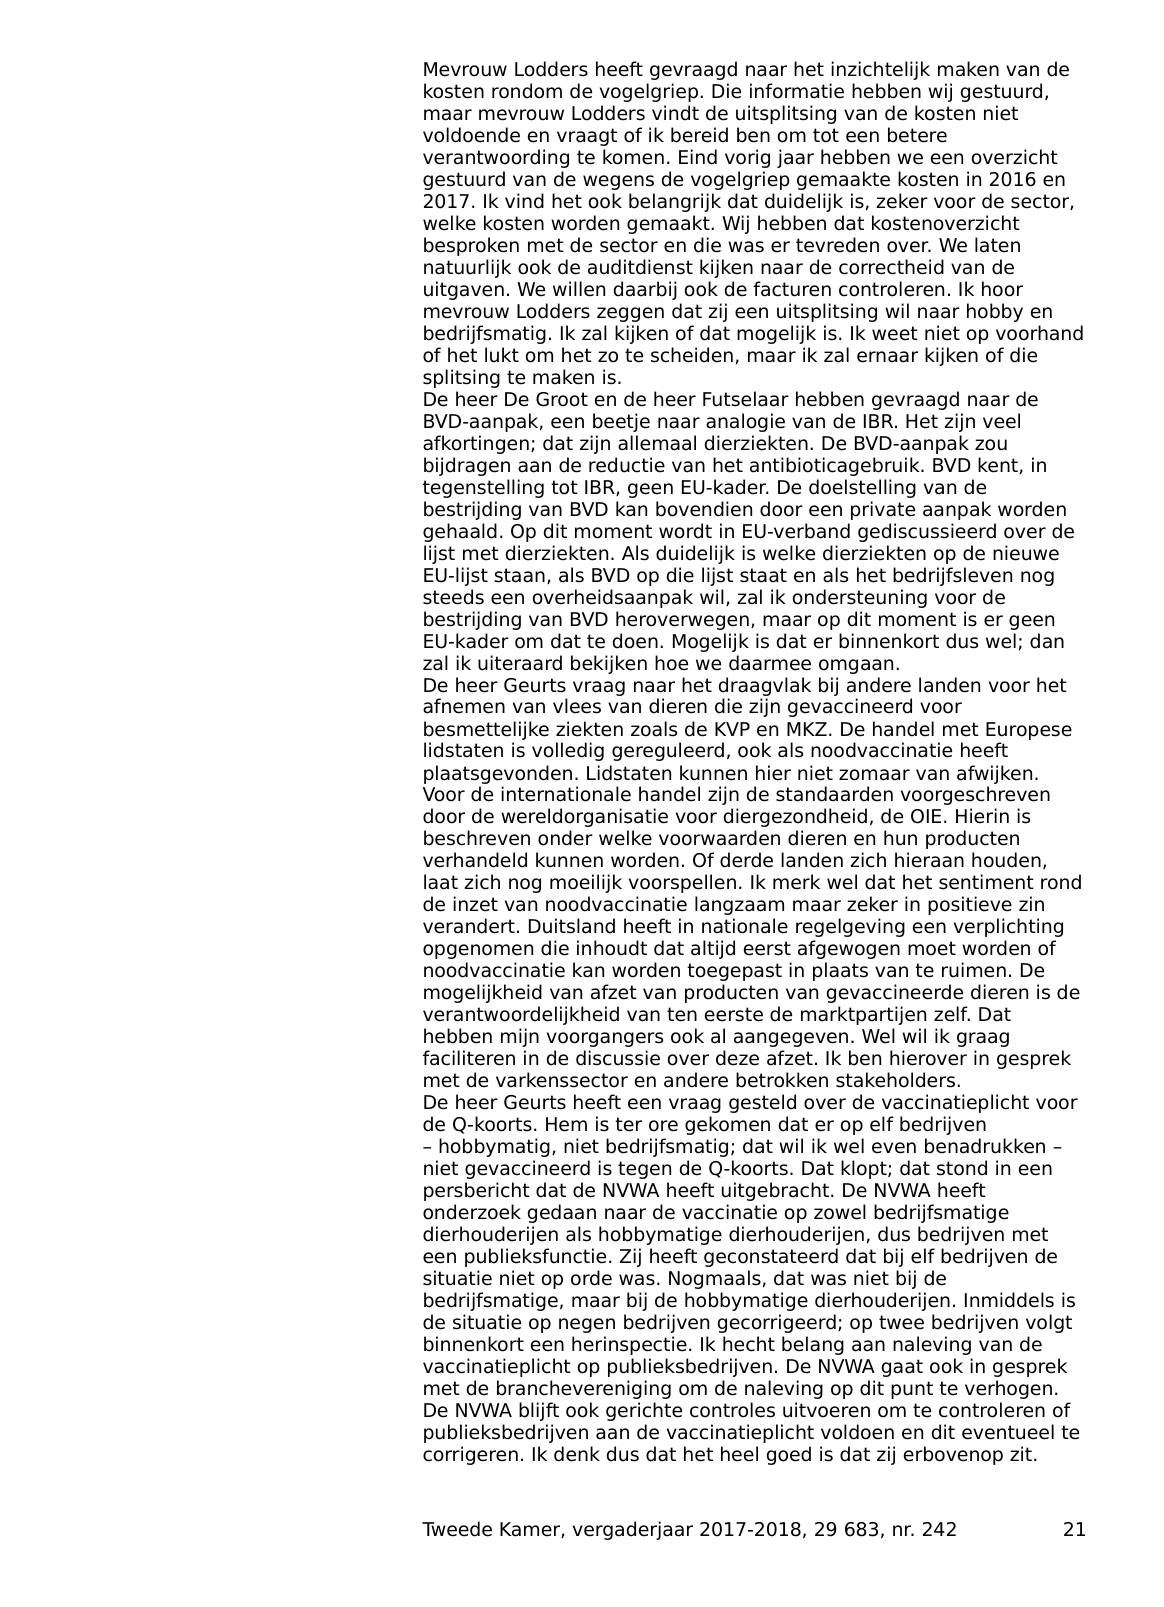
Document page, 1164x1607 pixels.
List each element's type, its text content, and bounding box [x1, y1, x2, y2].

text De heer De Groot en de heer Futselaar hebben gevraagd naar de BVD-aanpak, een beetje naar analogie van de IBR. Het zijn veel afkortingen; dat zijn allemaal dierziekten. De BVD-aanpak zou bijdragen aan de reductie van het antibioticagebruik. BVD kent, in tegenstelling tot IBR, geen EU-kader. De doelstelling van de bestrijding van BVD kan bovendien door een private aanpak worden gehaald. Op dit moment wordt in EU-verband gediscussieerd over de lijst met dierziekten. Als duidelijk is welke dierziekten op de nieuwe EU-lijst staan, als BVD op die lijst staat en als het bedrijfsleven nog steeds een overheidsaanpak wil, zal ik ondersteuning voor de bestrijding van BVD heroverwegen, maar op dit moment is er geen EU-kader om dat te doen. Mogelijk is dat er binnenkort dus wel; dan zal ik uiteraard bekijken hoe we daarmee omgaan. [422, 389, 1087, 674]
text De heer Geurts vraag naar het draagvlak bij andere landen voor het afnemen van vlees van dieren die zijn gevaccineerd voor besmettelijke ziekten zoals de KVP en MKZ. De handel met Europese lidstaten is volledig gereguleerd, ook als noodvaccinatie heeft plaatsgevonden. Lidstaten kunnen hier niet zomaar van afwijken. Voor de internationale handel zijn de standaarden voorgeschreven door de wereldorganisatie voor diergezondheid, de OIE. Hierin is beschreven onder welke voorwaarden dieren en hun producten verhandeld kunnen worden. Of derde landen zich hieraan houden, laat zich nog moeilijk voorspellen. Ik merk wel dat het sentiment rond de inzet van noodvaccinatie langzaam maar zeker in positieve zin verandert. Duitsland heeft in nationale regelgeving een verplichting opgenomen die inhoudt dat altijd eerst afgewogen moet worden of noodvaccinatie kan worden toegepast in plaats van te ruimen. De mogelijkheid van afzet van producten van gevaccineerde dieren is de verantwoordelijkheid van ten eerste de marktpartijen zelf. Dat hebben mijn voorgangers ook al aangegeven. Wel wil ik graag faciliteren in de discussie over deze afzet. Ik ben hierover in gesprek met de varkenssector en andere betrokken stakeholders. [422, 674, 1087, 1092]
text De heer Geurts heeft een vraag gesteld over de vaccinatieplicht voor de Q-koorts. Hem is ter ore gekomen dat er op elf bedrijven – hobbymatig, niet bedrijfsmatig; dat wil ik wel even benadrukken – niet gevaccineerd is tegen de Q-koorts. Dat klopt; dat stond in een persbericht dat de NVWA heeft uitgebracht. De NVWA heeft onderzoek gedaan naar de vaccinatie op zowel bedrijfsmatige dierhouderijen als hobbymatige dierhouderijen, dus bedrijven met een publieksfunctie. Zij heeft geconstateerd dat bij elf bedrijven de situatie niet op orde was. Nogmaals, dat was niet bij de bedrijfsmatige, maar bij de hobbymatige dierhouderijen. Inmiddels is de situatie op negen bedrijven gecorrigeerd; op twee bedrijven volgt binnenkort een herinspectie. Ik hecht belang aan naleving van de vaccinatieplicht op publieksbedrijven. De NVWA gaat ook in gesprek met de branchevereniging om de naleving op dit punt te verhogen. De NVWA blijft ook gerichte controles uitvoeren om te controleren of publieksbedrijven aan de vaccinatieplicht voldoen en dit eventueel te corrigeren. Ik denk dus dat het heel goed is dat zij erbovenop zit. [422, 1092, 1087, 1466]
text Mevrouw Lodders heeft gevraagd naar het inzichtelijk maken van de kosten rondom de vogelgriep. Die informatie hebben wij gestuurd, maar mevrouw Lodders vindt de uitsplitsing van de kosten niet voldoende en vraagt of ik bereid ben om tot een betere verantwoording te komen. Eind vorig jaar hebben we een overzicht gestuurd van de wegens de vogelgriep gemaakte kosten in 2016 en 2017. Ik vind het ook belangrijk dat duidelijk is, zeker voor de sector, welke kosten worden gemaakt. Wij hebben dat kostenoverzicht besproken met de sector en die was er tevreden over. We laten natuurlijk ook de auditdienst kijken naar de correctheid van de uitgaven. We willen daarbij ook de facturen controleren. Ik hoor mevrouw Lodders zeggen dat zij een uitsplitsing wil naar hobby en bedrijfsmatig. Ik zal kijken of dat mogelijk is. Ik weet niet op voorhand of het lukt om het zo te scheiden, maar ik zal ernaar kijken of die splitsing te maken is. [422, 59, 1087, 389]
